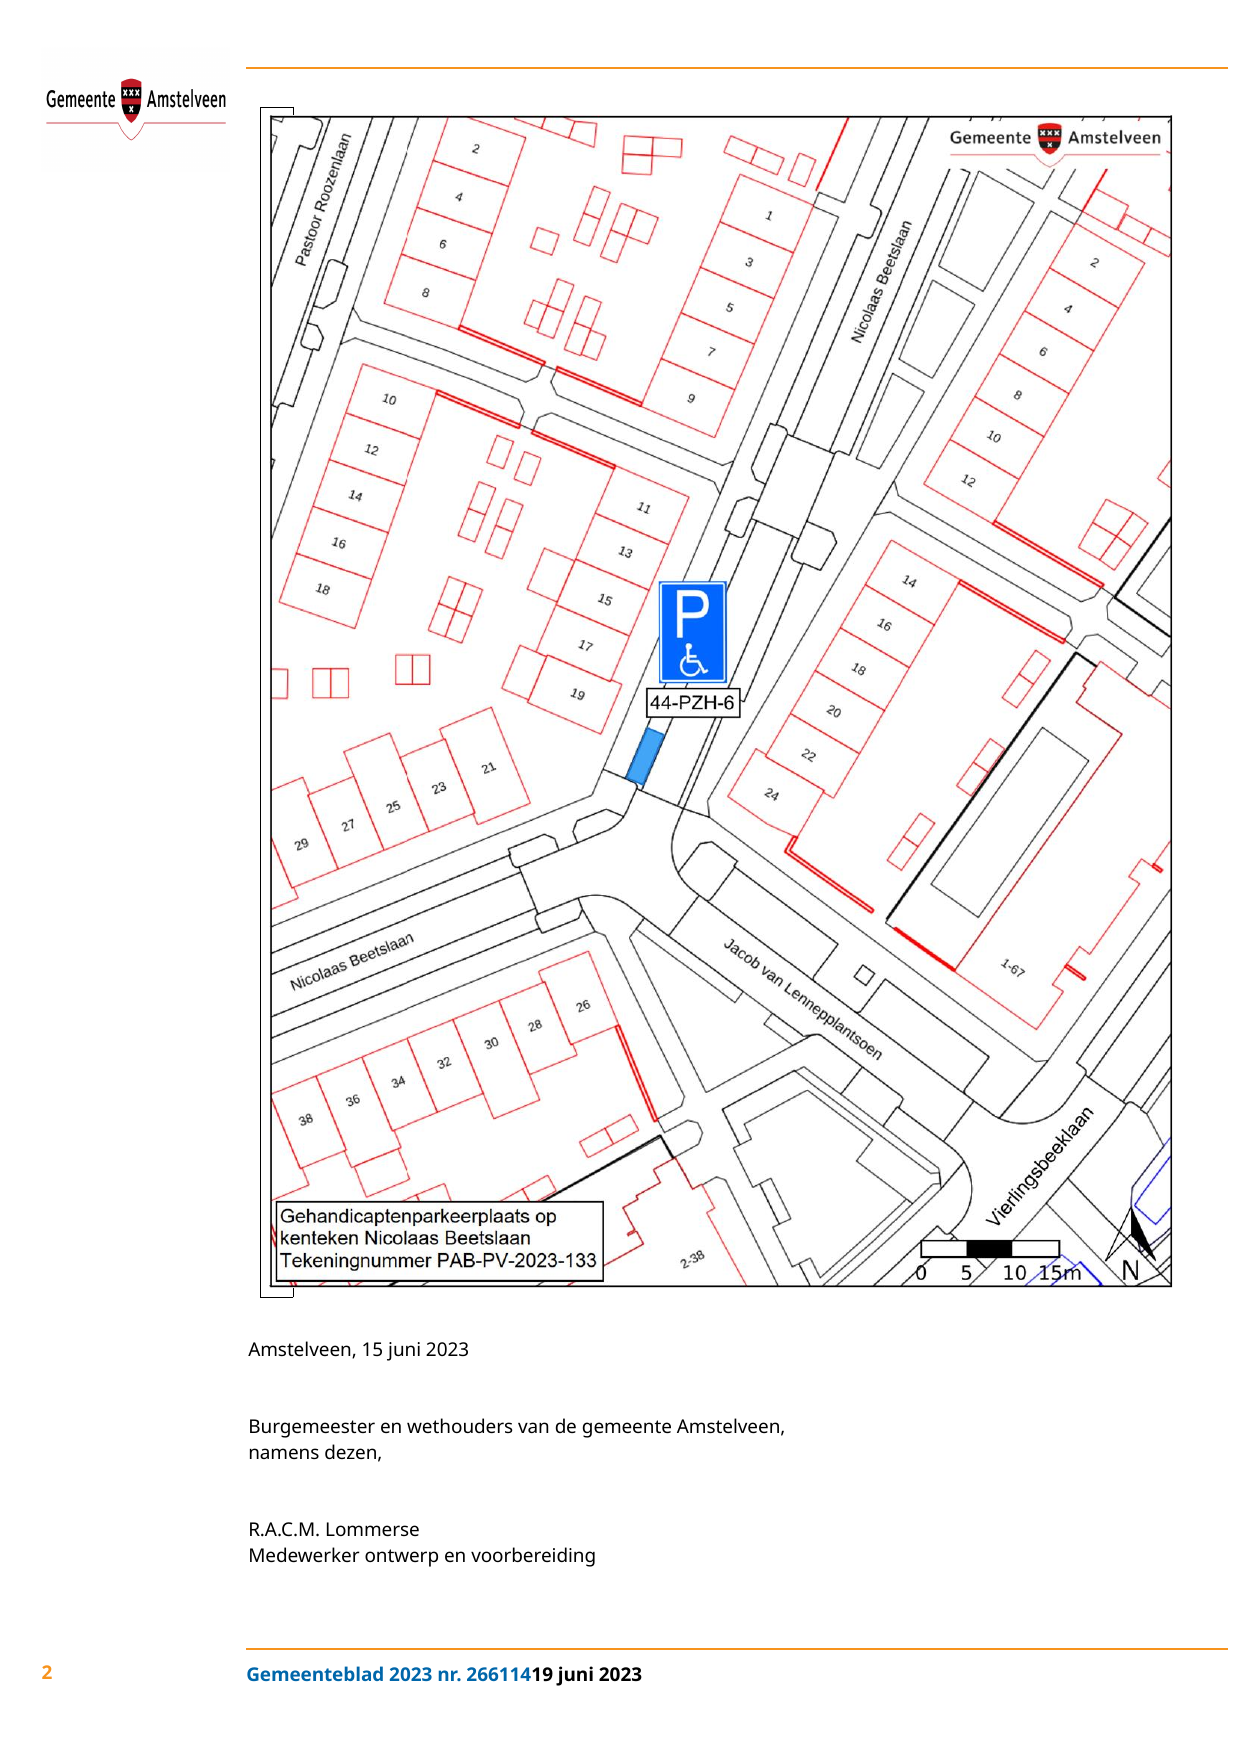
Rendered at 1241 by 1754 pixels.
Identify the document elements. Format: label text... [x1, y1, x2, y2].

text Burgemeester en wethouders van de gemeente Amstelveen, [248, 1414, 1152, 1439]
text Amstelveen, 15 juni 2023 [248, 1337, 1152, 1362]
text R.A.C.M. Lommerse [248, 1517, 1152, 1542]
picture [41, 47, 231, 172]
picture [268, 115, 1173, 1288]
text Medewerker ontwerp en voorbereiding [248, 1542, 1152, 1568]
text namens dezen, [248, 1439, 1152, 1465]
